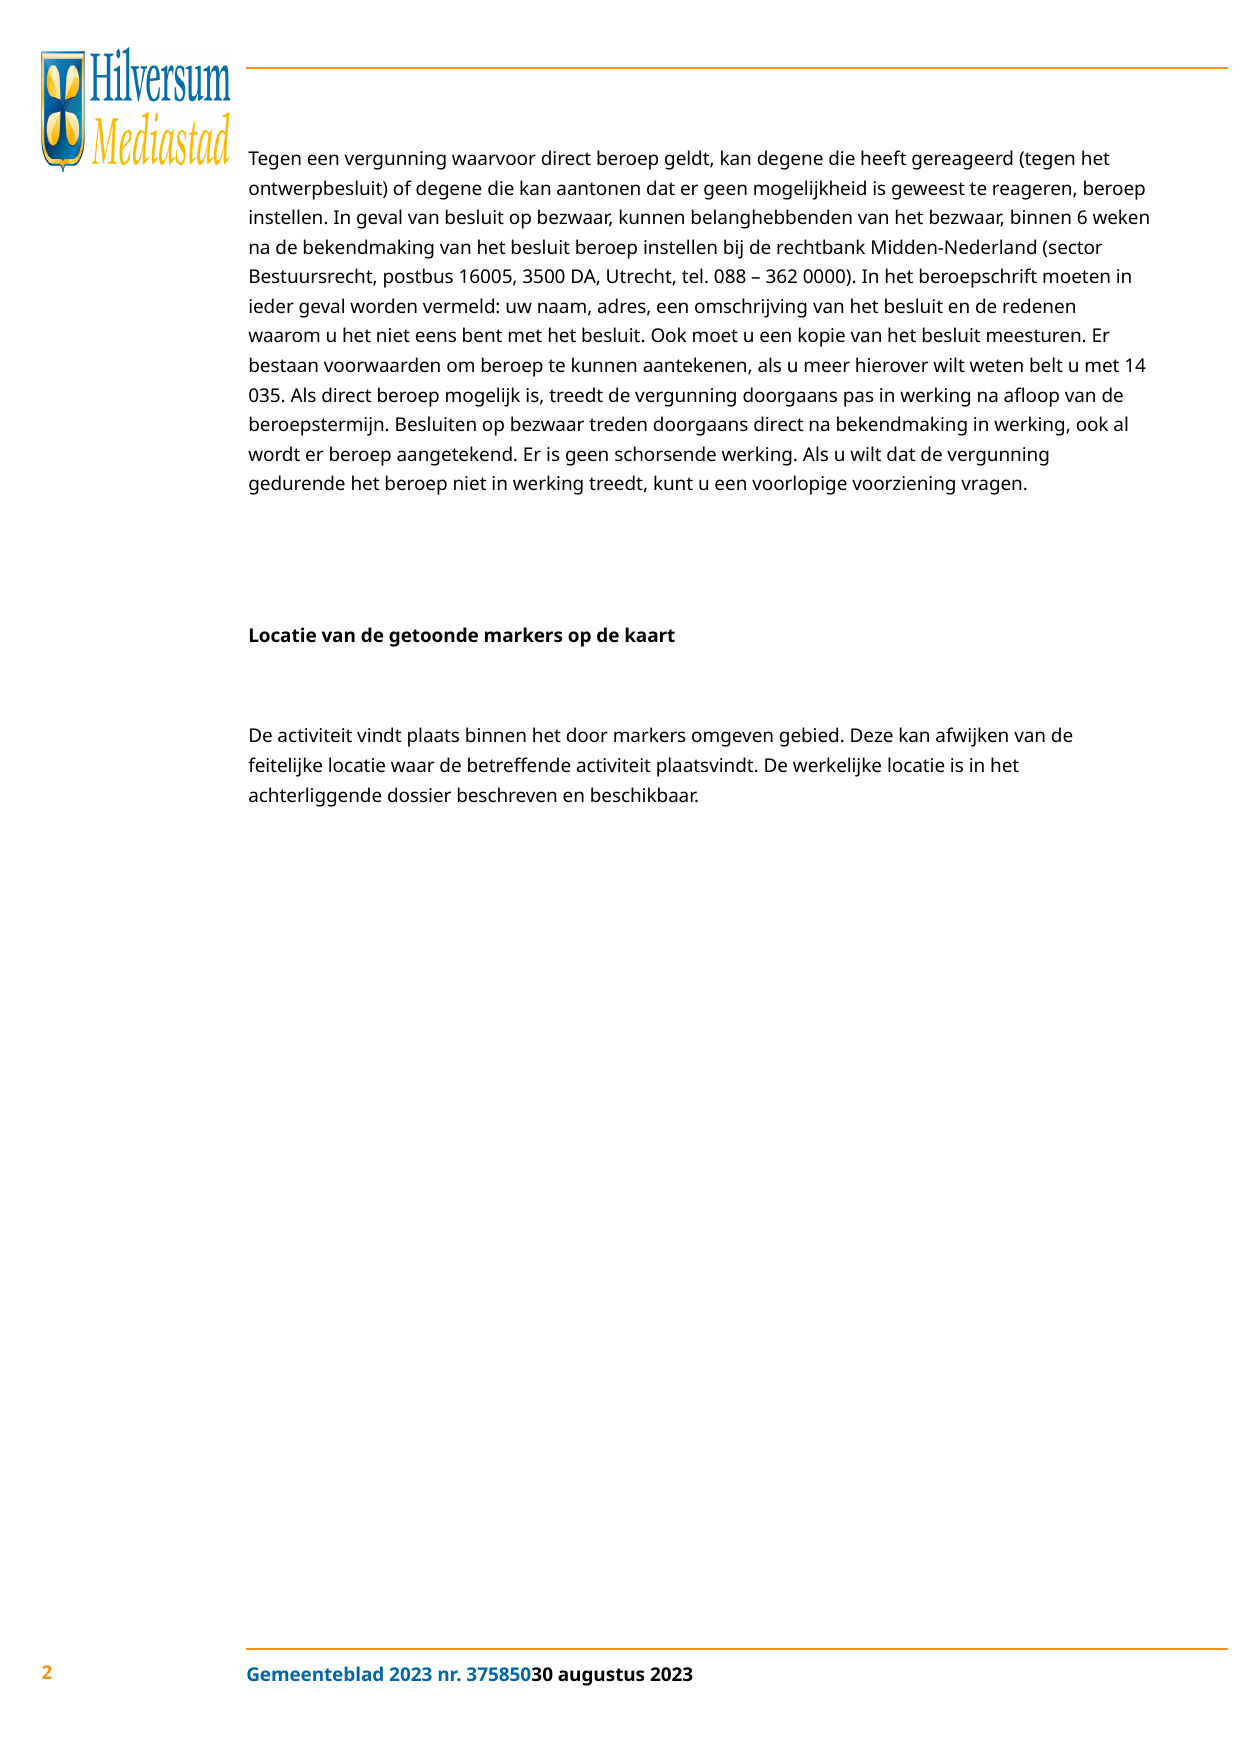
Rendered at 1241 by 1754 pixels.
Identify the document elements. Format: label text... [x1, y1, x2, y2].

picture [41, 47, 231, 172]
text Locatie van de getoonde markers op de kaart [248, 622, 1152, 648]
text Tegen een vergunning waarvoor direct beroep geldt, kan degene die heeft gereageerd (tegen het ontwerpbesluit) of degene die kan aantonen dat er geen mogelijkheid is geweest te reageren, beroep instellen. In geval van besluit op bezwaar, kunnen belanghebbenden van het bezwaar, binnen 6 weken na de bekendmaking van het besluit beroep instellen bij de rechtbank Midden-Nederland (sector Bestuursrecht, postbus 16005, 3500 DA, Utrecht, tel. 088 – 362 0000). In het beroepschrift moeten in ieder geval worden vermeld: uw naam, adres, een omschrijving van het besluit en de redenen waarom u het niet eens bent met het besluit. Ook moet u een kopie van het besluit meesturen. Er bestaan voorwaarden om beroep te kunnen aantekenen, als u meer hierover wilt weten belt u met 14 035. Als direct beroep mogelijk is, treedt de vergunning doorgaans pas in werking na afloop van de beroepstermijn. Besluiten op bezwaar treden doorgaans direct na bekendmaking in werking, ook al wordt er beroep aangetekend. Er is geen schorsende werking. Als u wilt dat de vergunning gedurende het beroep niet in werking treedt, kunt u een voorlopige voorziening vragen. [248, 145, 1152, 496]
text De activiteit vindt plaats binnen het door markers omgeven gebied. Deze kan afwijken van de feitelijke locatie waar de betreffende activiteit plaatsvindt. De werkelijke locatie is in het achterliggende dossier beschreven en beschikbaar. [248, 723, 1152, 808]
